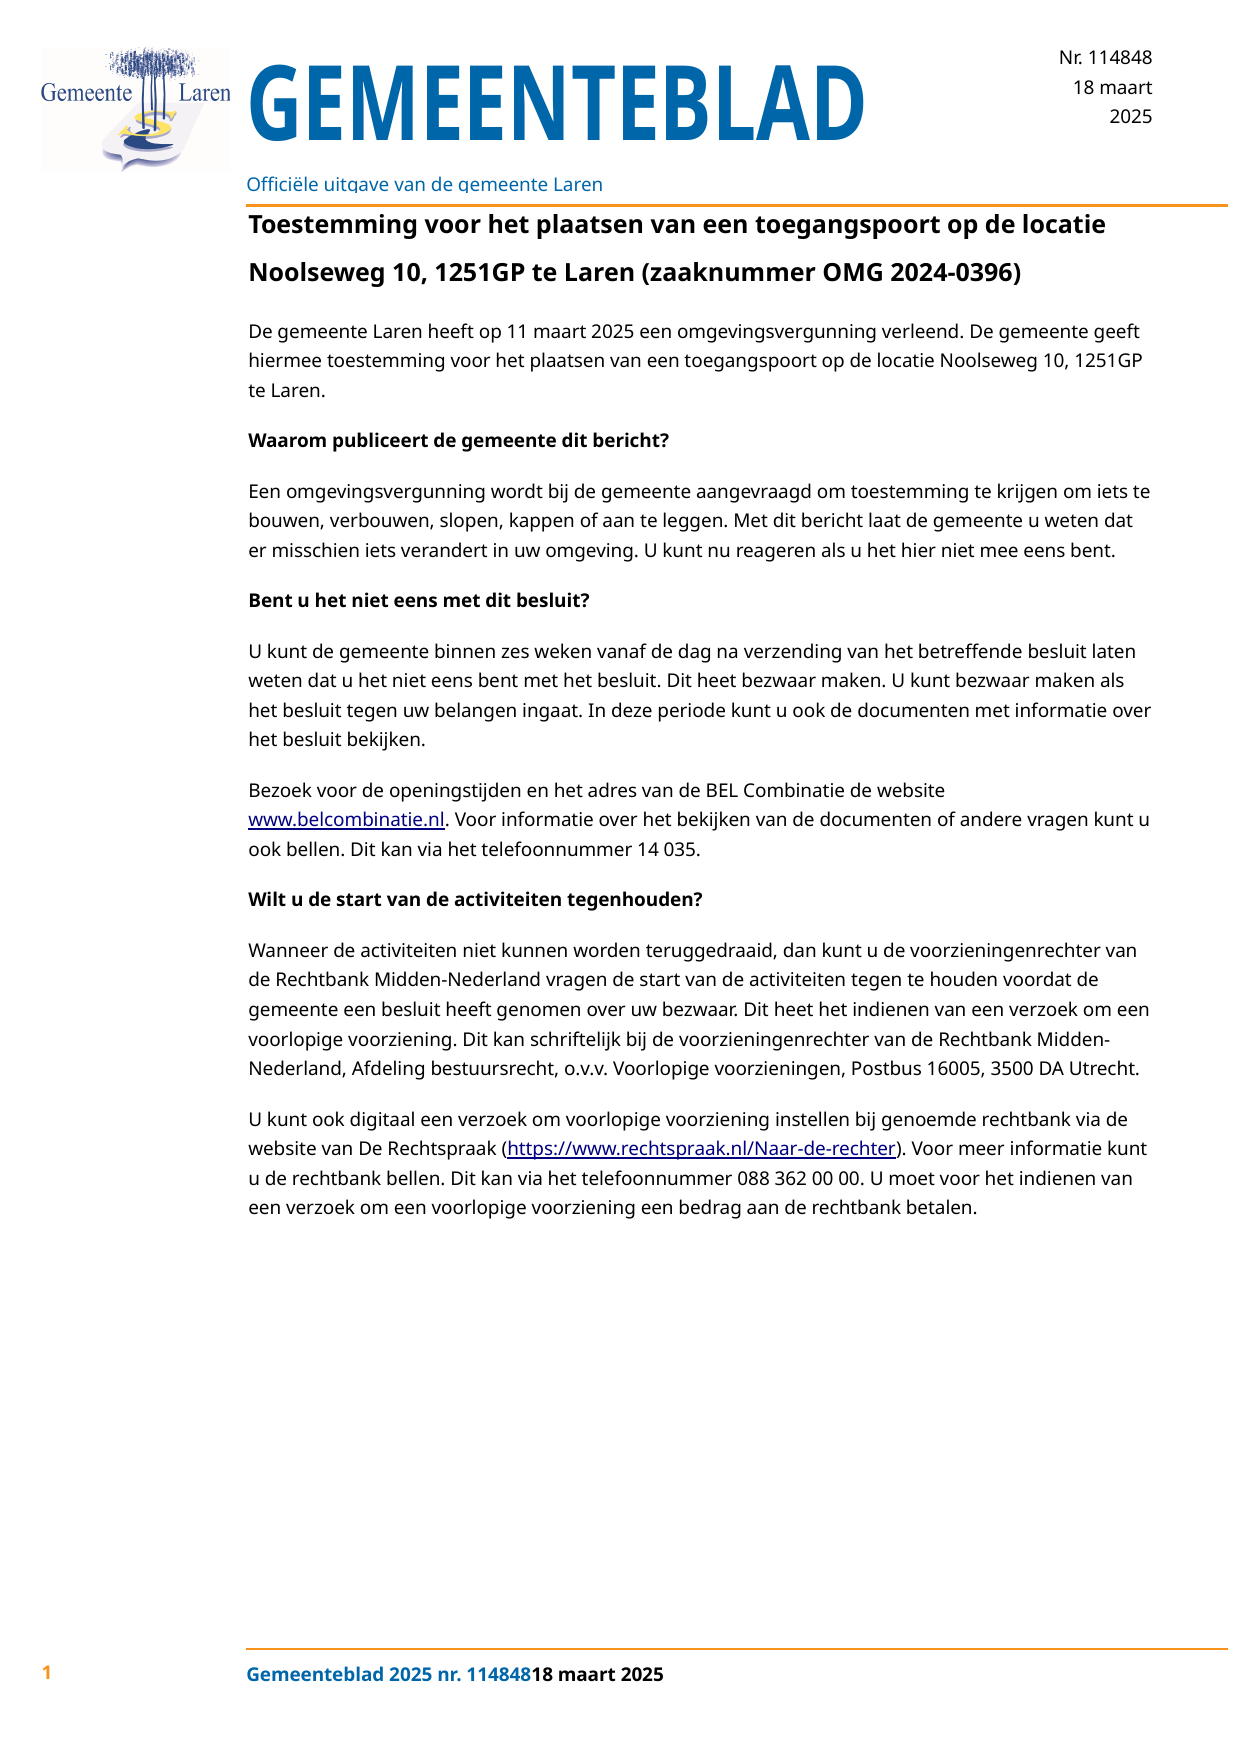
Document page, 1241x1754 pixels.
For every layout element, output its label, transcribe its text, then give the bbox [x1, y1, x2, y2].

text U kunt ook digitaal een verzoek om voorlopige voorziening instellen bij genoemde rechtbank via de website van De Rechtspraak (https://www.rechtspraak.nl/Naar-de-rechter). Voor meer informatie kunt u de rechtbank bellen. Dit kan via het telefoonnummer 088 362 00 00. U moet voor het indienen van een verzoek om een voorlopige voorziening een bedrag aan de rechtbank betalen. [248, 1106, 1152, 1220]
text Bent u het niet eens met dit besluit? [248, 587, 1152, 613]
text Een omgevingsvergunning wordt bij de gemeente aangevraagd om toestemming te krijgen om iets te bouwen, verbouwen, slopen, kappen of aan te leggen. Met dit bericht laat de gemeente u weten dat er misschien iets verandert in uw omgeving. U kunt nu reageren als u het hier niet mee eens bent. [248, 478, 1152, 563]
text Toestemming voor het plaatsen van een toegangspoort op de locatie Noolseweg 10, 1251GP te Laren (zaaknummer OMG 2024-0396) [248, 207, 1152, 288]
text De gemeente Laren heeft op 11 maart 2025 een omgevingsvergunning verleend. De gemeente geeft hiermee toestemming voor het plaatsen van een toegangspoort op de locatie Noolseweg 10, 1251GP te Laren. [248, 318, 1152, 403]
text Waarom publiceert de gemeente dit bericht? [248, 427, 1152, 453]
text U kunt de gemeente binnen zes weken vanaf de dag na verzending van het betreffende besluit laten weten dat u het niet eens bent met het besluit. Dit heet bezwaar maken. U kunt bezwaar maken als het besluit tegen uw belangen ingaat. In deze periode kunt u ook de documenten met informatie over het besluit bekijken. [248, 638, 1152, 752]
text Wilt u de start van de activiteiten tegenhouden? [248, 887, 1152, 912]
picture [41, 47, 231, 172]
text Bezoek voor de openingstijden en het adres van de BEL Combinatie de website www.belcombinatie.nl. Voor informatie over het bekijken van de documenten of andere vragen kunt u ook bellen. Dit kan via het telefoonnummer 14 035. [248, 777, 1152, 862]
text Wanneer de activiteiten niet kunnen worden teruggedraaid, dan kunt u de voorzieningenrechter van de Rechtbank Midden-Nederland vragen de start van de activiteiten tegen te houden voordat de gemeente een besluit heeft genomen over uw bezwaar. Dit heet het indienen van een verzoek om een voorlopige voorziening. Dit kan schriftelijk bij de voorzieningenrechter van de Rechtbank Midden-Nederland, Afdeling bestuursrecht, o.v.v. Voorlopige voorzieningen, Postbus 16005, 3500 DA Utrecht. [248, 937, 1152, 1081]
